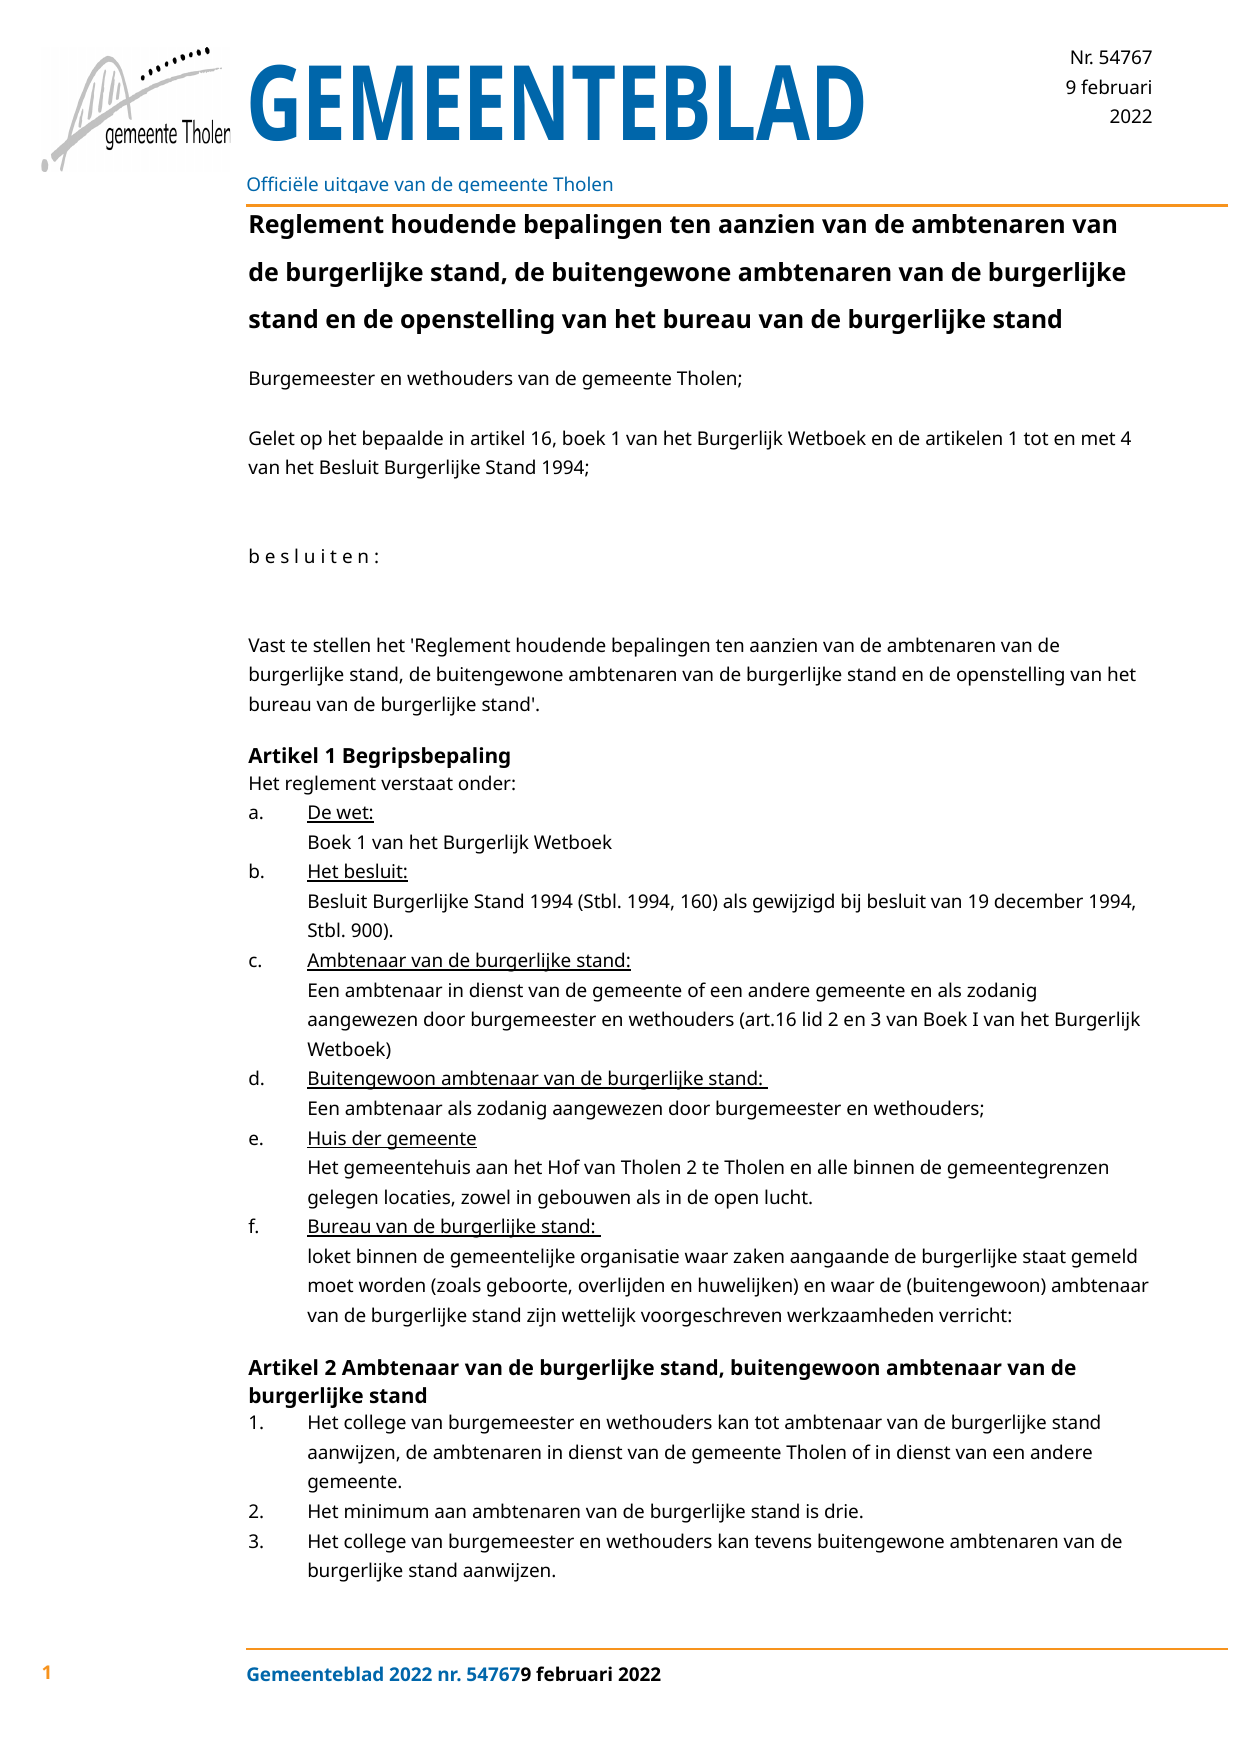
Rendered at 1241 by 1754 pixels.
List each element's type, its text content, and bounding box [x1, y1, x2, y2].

text b e s l u i t e n : [248, 543, 1152, 569]
list Huis der gemeente [248, 1125, 1152, 1151]
list Het besluit: [248, 858, 1152, 884]
list Besluit Burgerlijke Stand 1994 (Stbl. 1994, 160) als gewijzigd bij besluit van 19 december 1994, Stbl. 900). [248, 888, 1152, 943]
list De wet: [248, 799, 1152, 825]
text Artikel 1 Begripsbepaling [248, 741, 1152, 770]
text Reglement houdende bepalingen ten aanzien van de ambtenaren van de burgerlijke stand, de buitengewone ambtenaren van de burgerlijke stand en de openstelling van het bureau van de burgerlijke stand [248, 207, 1152, 336]
list Boek 1 van het Burgerlijk Wetboek [248, 829, 1152, 855]
list Het gemeentehuis aan het Hof van Tholen 2 te Tholen en alle binnen de gemeentegrenzen gelegen locaties, zowel in gebouwen als in de open lucht. [248, 1154, 1152, 1210]
text Artikel 2 Ambtenaar van de burgerlijke stand, buitengewoon ambtenaar van de burgerlijke stand [248, 1353, 1152, 1409]
list Het college van burgemeester en wethouders kan tot ambtenaar van de burgerlijke stand aanwijzen, de ambtenaren in dienst van de gemeente Tholen of in dienst van een andere gemeente. [248, 1409, 1152, 1494]
text Vast te stellen het 'Reglement houdende bepalingen ten aanzien van de ambtenaren van de burgerlijke stand, de buitengewone ambtenaren van de burgerlijke stand en de openstelling van het bureau van de burgerlijke stand'. [248, 632, 1152, 717]
list Het minimum aan ambtenaren van de burgerlijke stand is drie. [248, 1498, 1152, 1524]
text Burgemeester en wethouders van de gemeente Tholen; [248, 366, 1152, 391]
picture [41, 47, 231, 172]
text Het reglement verstaat onder: [248, 770, 1152, 796]
list Bureau van de burgerlijke stand: [248, 1213, 1152, 1239]
list Buitengewoon ambtenaar van de burgerlijke stand: [248, 1066, 1152, 1091]
list Een ambtenaar als zodanig aangewezen door burgemeester en wethouders; [248, 1095, 1152, 1121]
list Het college van burgemeester en wethouders kan tevens buitengewone ambtenaren van de burgerlijke stand aanwijzen. [248, 1528, 1152, 1583]
list Een ambtenaar in dienst van de gemeente of een andere gemeente en als zodanig aangewezen door burgemeester en wethouders (art.16 lid 2 en 3 van Boek I van het Burgerlijk Wetboek) [248, 977, 1152, 1062]
list Ambtenaar van de burgerlijke stand: [248, 947, 1152, 973]
text Gelet op het bepaalde in artikel 16, boek 1 van het Burgerlijk Wetboek en de artikelen 1 tot en met 4 van het Besluit Burgerlijke Stand 1994; [248, 425, 1152, 480]
list loket binnen de gemeentelijke organisatie waar zaken aangaande de burgerlijke staat gemeld moet worden (zoals geboorte, overlijden en huwelijken) en waar de (buitengewoon) ambtenaar van de burgerlijke stand zijn wettelijk voorgeschreven werkzaamheden verricht: [248, 1243, 1152, 1328]
